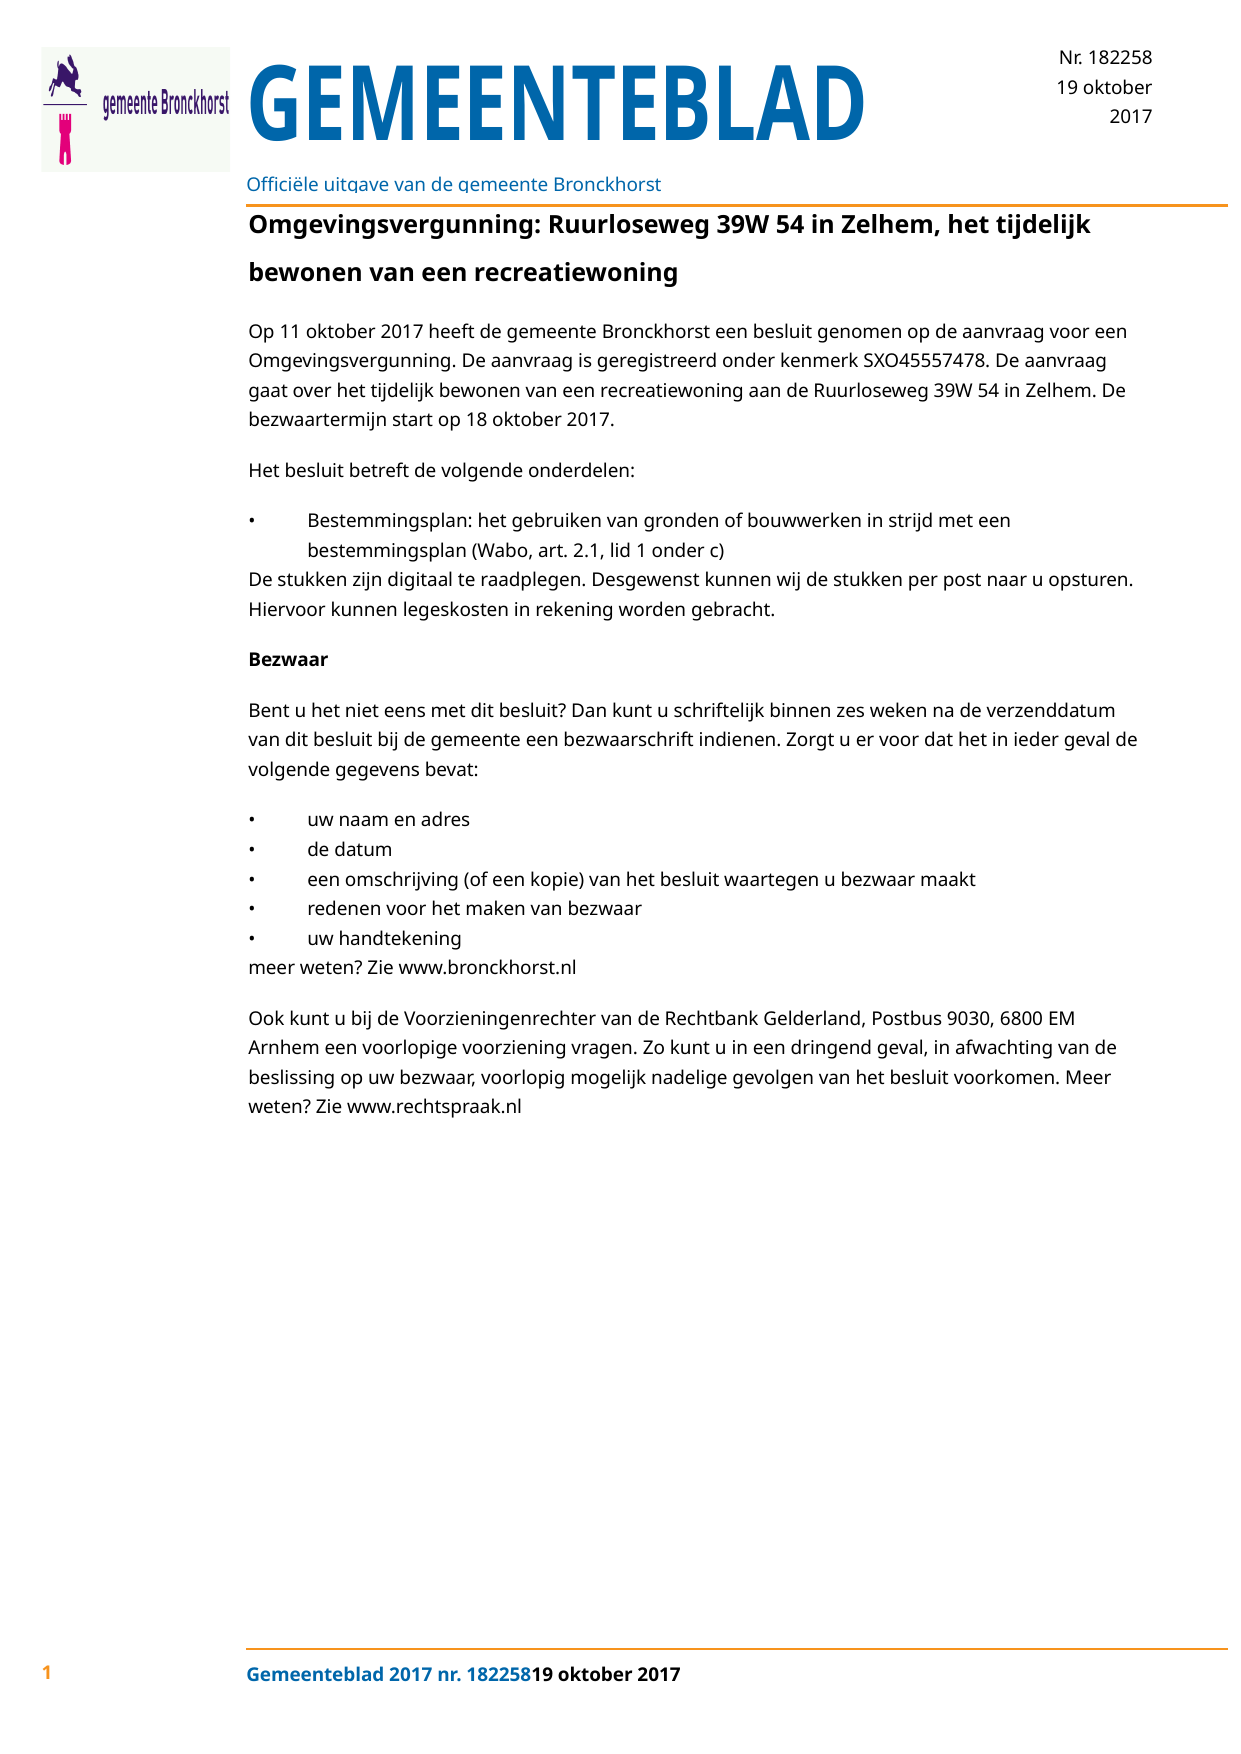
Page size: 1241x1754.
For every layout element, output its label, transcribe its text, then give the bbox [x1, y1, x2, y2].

text Bezwaar [248, 647, 1152, 672]
list uw naam en adres [248, 807, 1152, 832]
text De stukken zijn digitaal te raadplegen. Desgewenst kunnen wij de stukken per post naar u opsturen. Hiervoor kunnen legeskosten in rekening worden gebracht. [248, 567, 1152, 622]
list de datum [248, 836, 1152, 862]
text Ook kunt u bij de Voorzieningenrechter van de Rechtbank Gelderland, Postbus 9030, 6800 EM Arnhem een voorlopige voorziening vragen. Zo kunt u in een dringend geval, in afwachting van de beslissing op uw bezwaar, voorlopig mogelijk nadelige gevolgen van het besluit voorkomen. Meer weten? Zie www.rechtspraak.nl [248, 1005, 1152, 1119]
text Omgevingsvergunning: Ruurloseweg 39W 54 in Zelhem, het tijdelijk bewonen van een recreatiewoning [248, 207, 1152, 288]
list uw handtekening [248, 925, 1152, 951]
text Op 11 oktober 2017 heeft de gemeente Bronckhorst een besluit genomen op de aanvraag voor een Omgevingsvergunning. De aanvraag is geregistreerd onder kenmerk SXO45557478. De aanvraag gaat over het tijdelijk bewonen van een recreatiewoning aan de Ruurloseweg 39W 54 in Zelhem. De bezwaartermijn start op 18 oktober 2017. [248, 318, 1152, 432]
text Het besluit betreft de volgende onderdelen: [248, 457, 1152, 483]
list Bestemmingsplan: het gebruiken van gronden of bouwwerken in strijd met een bestemmingsplan (Wabo, art. 2.1, lid 1 onder c) [248, 507, 1152, 563]
list een omschrijving (of een kopie) van het besluit waartegen u bezwaar maakt [248, 866, 1152, 892]
text Bent u het niet eens met dit besluit? Dan kunt u schriftelijk binnen zes weken na de verzenddatum van dit besluit bij de gemeente een bezwaarschrift indienen. Zorgt u er voor dat het in ieder geval de volgende gegevens bevat: [248, 697, 1152, 782]
list redenen voor het maken van bezwaar [248, 895, 1152, 921]
picture [41, 47, 231, 172]
text meer weten? Zie www.bronckhorst.nl [248, 954, 1152, 980]
